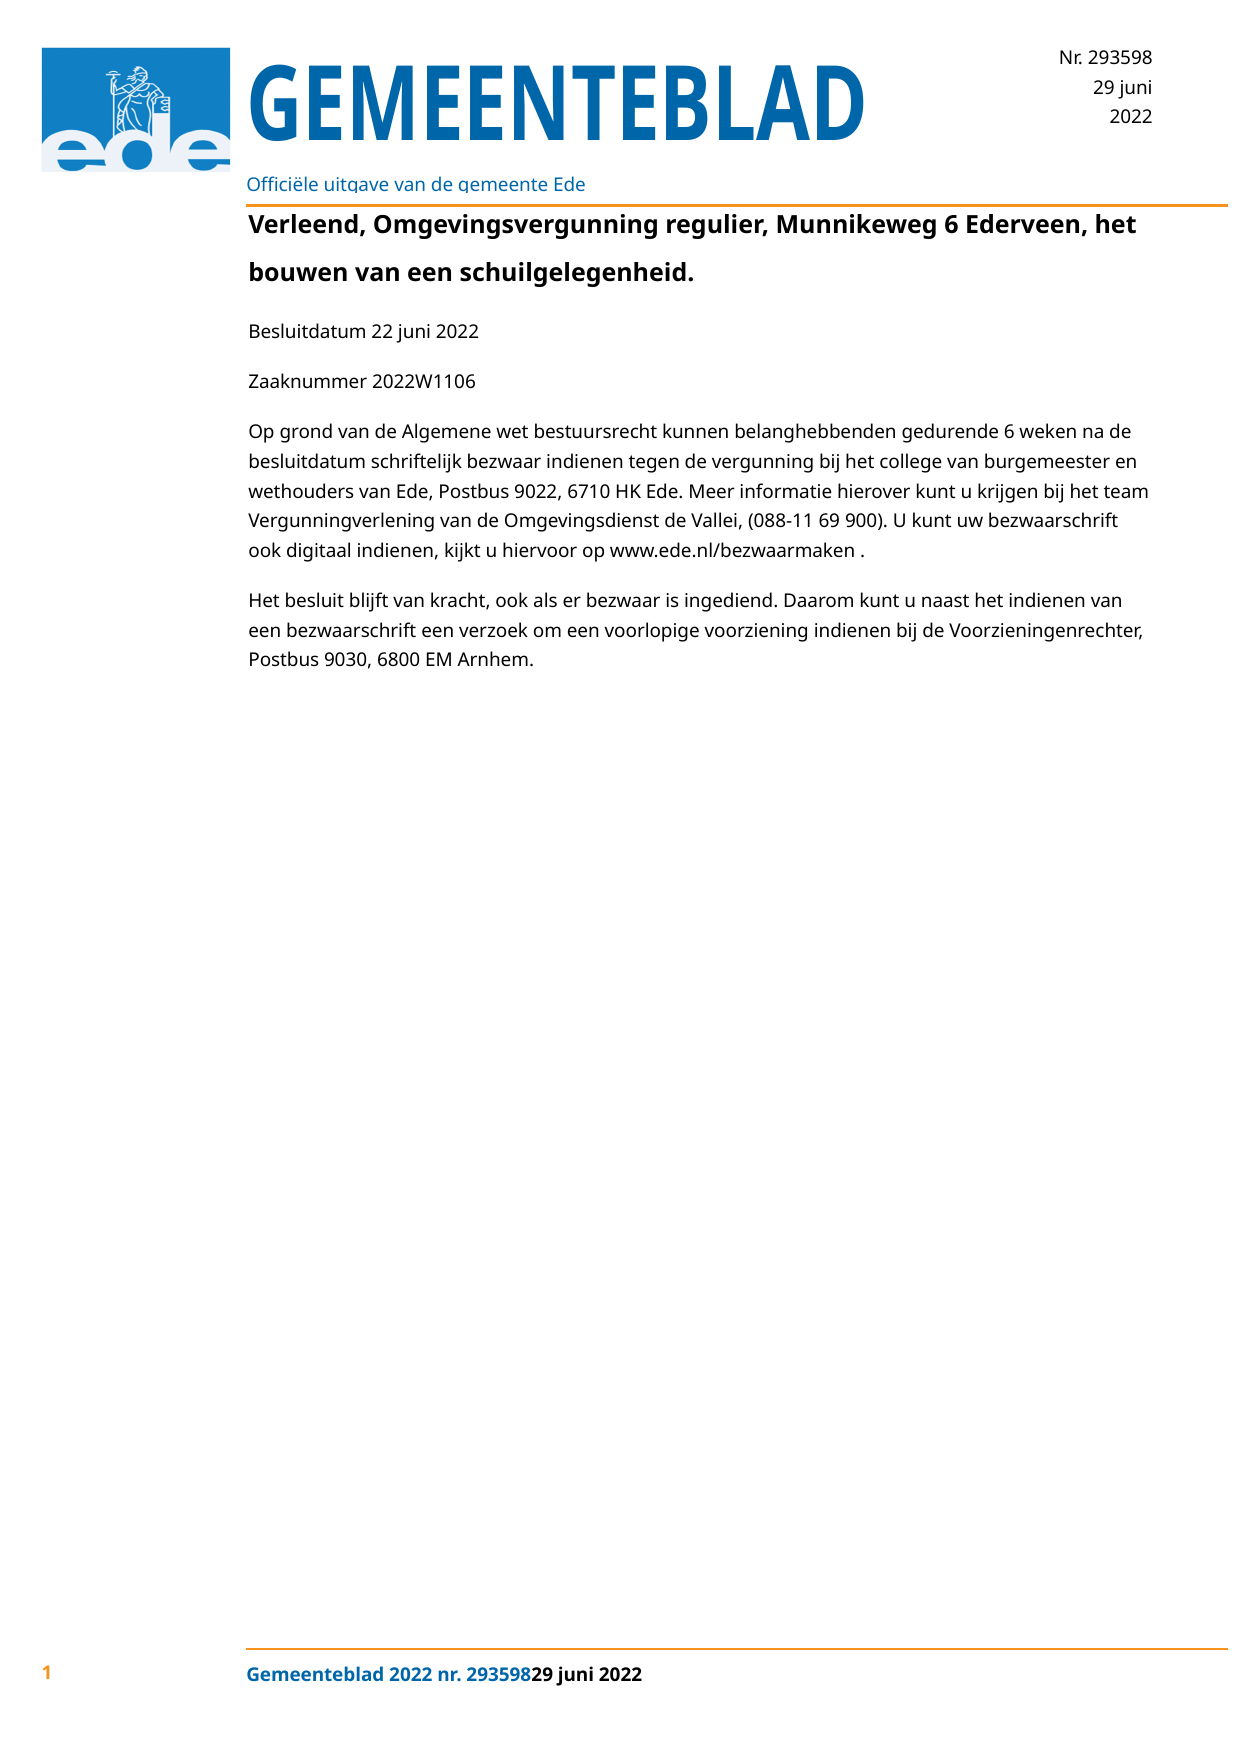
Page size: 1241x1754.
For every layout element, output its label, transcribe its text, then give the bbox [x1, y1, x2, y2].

text Het besluit blijft van kracht, ook als er bezwaar is ingediend. Daarom kunt u naast het indienen van een bezwaarschrift een verzoek om een voorlopige voorziening indienen bij de Voorzieningenrechter, Postbus 9030, 6800 EM Arnhem. [248, 587, 1152, 672]
picture [41, 47, 231, 172]
text Verleend, Omgevingsvergunning regulier, Munnikeweg 6 Ederveen, het bouwen van een schuilgelegenheid. [248, 207, 1152, 288]
text Op grond van de Algemene wet bestuursrecht kunnen belanghebbenden gedurende 6 weken na de besluitdatum schriftelijk bezwaar indienen tegen de vergunning bij het college van burgemeester en wethouders van Ede, Postbus 9022, 6710 HK Ede. Meer informatie hierover kunt u krijgen bij het team Vergunningverlening van de Omgevingsdienst de Vallei, (088-11 69 900). U kunt uw bezwaarschrift ook digitaal indienen, kijkt u hiervoor op www.ede.nl/bezwaarmaken . [248, 419, 1152, 563]
text Besluitdatum 22 juni 2022 [248, 318, 1152, 344]
text Zaaknummer 2022W1106 [248, 368, 1152, 394]
